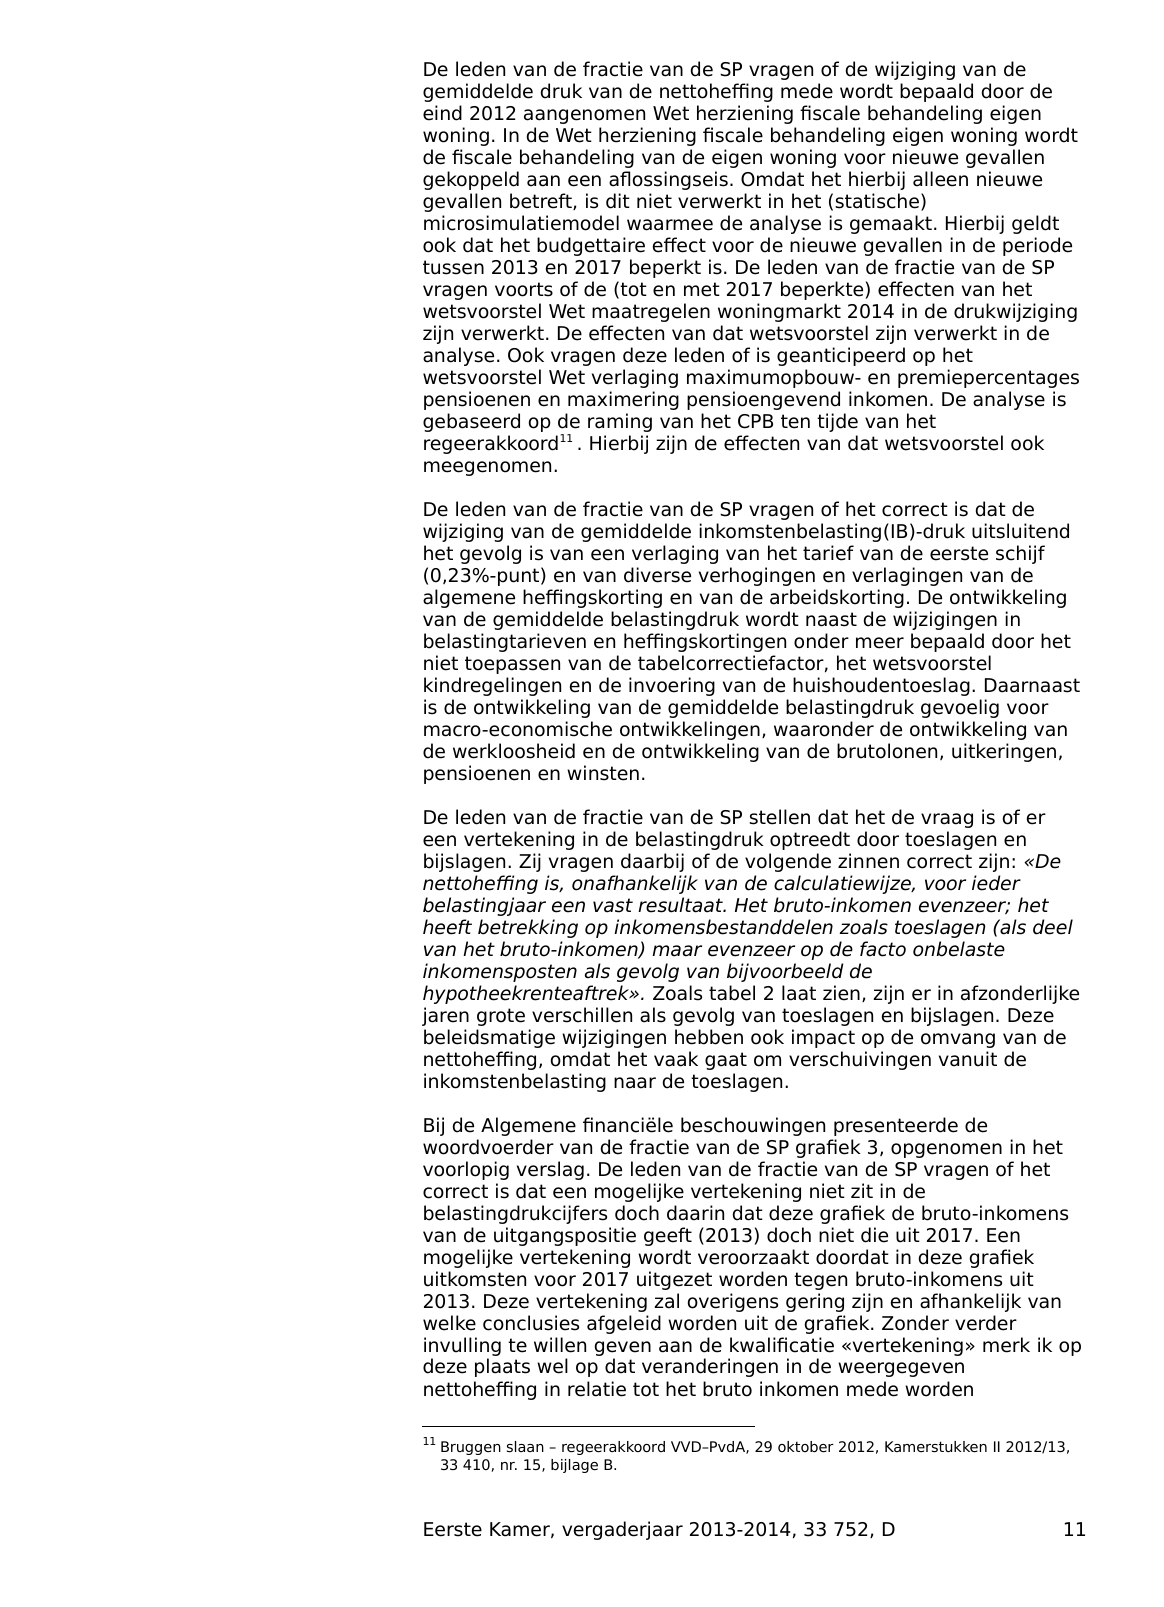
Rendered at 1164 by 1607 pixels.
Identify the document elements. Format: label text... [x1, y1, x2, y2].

text De leden van de fractie van de SP stellen dat het de vraag is of er een vertekening in de belastingdruk optreedt door toeslagen en bijslagen. Zij vragen daarbij of de volgende zinnen correct zijn: «De nettoheffing is, onafhankelijk van de calculatiewijze, voor ieder belastingjaar een vast resultaat. Het bruto-inkomen evenzeer; het heeft betrekking op inkomensbestanddelen zoals toeslagen (als deel van het bruto-inkomen) maar evenzeer op de facto onbelaste inkomensposten als gevolg van bijvoorbeeld de hypotheekrenteaftrek». Zoals tabel 2 laat zien, zijn er in afzonderlijke jaren grote verschillen als gevolg van toeslagen en bijslagen. Deze beleidsmatige wijzigingen hebben ook impact op de omvang van de nettoheffing, omdat het vaak gaat om verschuivingen vanuit de inkomstenbelasting naar de toeslagen. [422, 807, 1087, 1092]
text De leden van de fractie van de SP vragen of het correct is dat de wijziging van de gemiddelde inkomstenbelasting(IB)-druk uitsluitend het gevolg is van een verlaging van het tarief van de eerste schijf (0,23%-punt) en van diverse verhogingen en verlagingen van de algemene heffingskorting en van de arbeidskorting. De ontwikkeling van de gemiddelde belastingdruk wordt naast de wijzigingen in belastingtarieven en heffingskortingen onder meer bepaald door het niet toepassen van de tabelcorrectiefactor, het wetsvoorstel kindregelingen en de invoering van de huishoudentoeslag. Daarnaast is de ontwikkeling van de gemiddelde belastingdruk gevoelig voor macro-economische ontwikkelingen, waaronder de ontwikkeling van de werkloosheid en de ontwikkeling van de brutolonen, uitkeringen, pensioenen en winsten. [422, 499, 1087, 784]
text Bij de Algemene financiële beschouwingen presenteerde de woordvoerder van de fractie van de SP grafiek 3, opgenomen in het voorlopig verslag. De leden van de fractie van de SP vragen of het correct is dat een mogelijke vertekening niet zit in de belastingdrukcijfers doch daarin dat deze grafiek de bruto-inkomens van de uitgangspositie geeft (2013) doch niet die uit 2017. Een mogelijke vertekening wordt veroorzaakt doordat in deze grafiek uitkomsten voor 2017 uitgezet worden tegen bruto-inkomens uit 2013. Deze vertekening zal overigens gering zijn en afhankelijk van welke conclusies afgeleid worden uit de grafiek. Zonder verder invulling te willen geven aan de kwalificatie «vertekening» merk ik op deze plaats wel op dat veranderingen in de weergegeven nettoheffing in relatie tot het bruto inkomen mede worden [422, 1115, 1087, 1400]
text De leden van de fractie van de SP vragen of de wijziging van de gemiddelde druk van de nettoheffing mede wordt bepaald door de eind 2012 aangenomen Wet herziening fiscale behandeling eigen woning. In de Wet herziening fiscale behandeling eigen woning wordt de fiscale behandeling van de eigen woning voor nieuwe gevallen gekoppeld aan een aflossingseis. Omdat het hierbij alleen nieuwe gevallen betreft, is dit niet verwerkt in het (statische) microsimulatiemodel waarmee de analyse is gemaakt. Hierbij geldt ook dat het budgettaire effect voor de nieuwe gevallen in de periode tussen 2013 en 2017 beperkt is. De leden van de fractie van de SP vragen voorts of de (tot en met 2017 beperkte) effecten van het wetsvoorstel Wet maatregelen woningmarkt 2014 in de drukwijziging zijn verwerkt. De effecten van dat wetsvoorstel zijn verwerkt in de analyse. Ook vragen deze leden of is geanticipeerd op het wetsvoorstel Wet verlaging maximumopbouw- en premiepercentages pensioenen en maximering pensioengevend inkomen. De analyse is gebaseerd op de raming van het CPB ten tijde van het regeerakkoord. Hierbij zijn de effecten van dat wetsvoorstel ook meegenomen. [422, 59, 1087, 477]
text Bruggen slaan – regeerakkoord VVD–PvdA, 29 oktober 2012, Kamerstukken II 2012/13, 33 410, nr. 15, bijlage B. [422, 1435, 1087, 1474]
